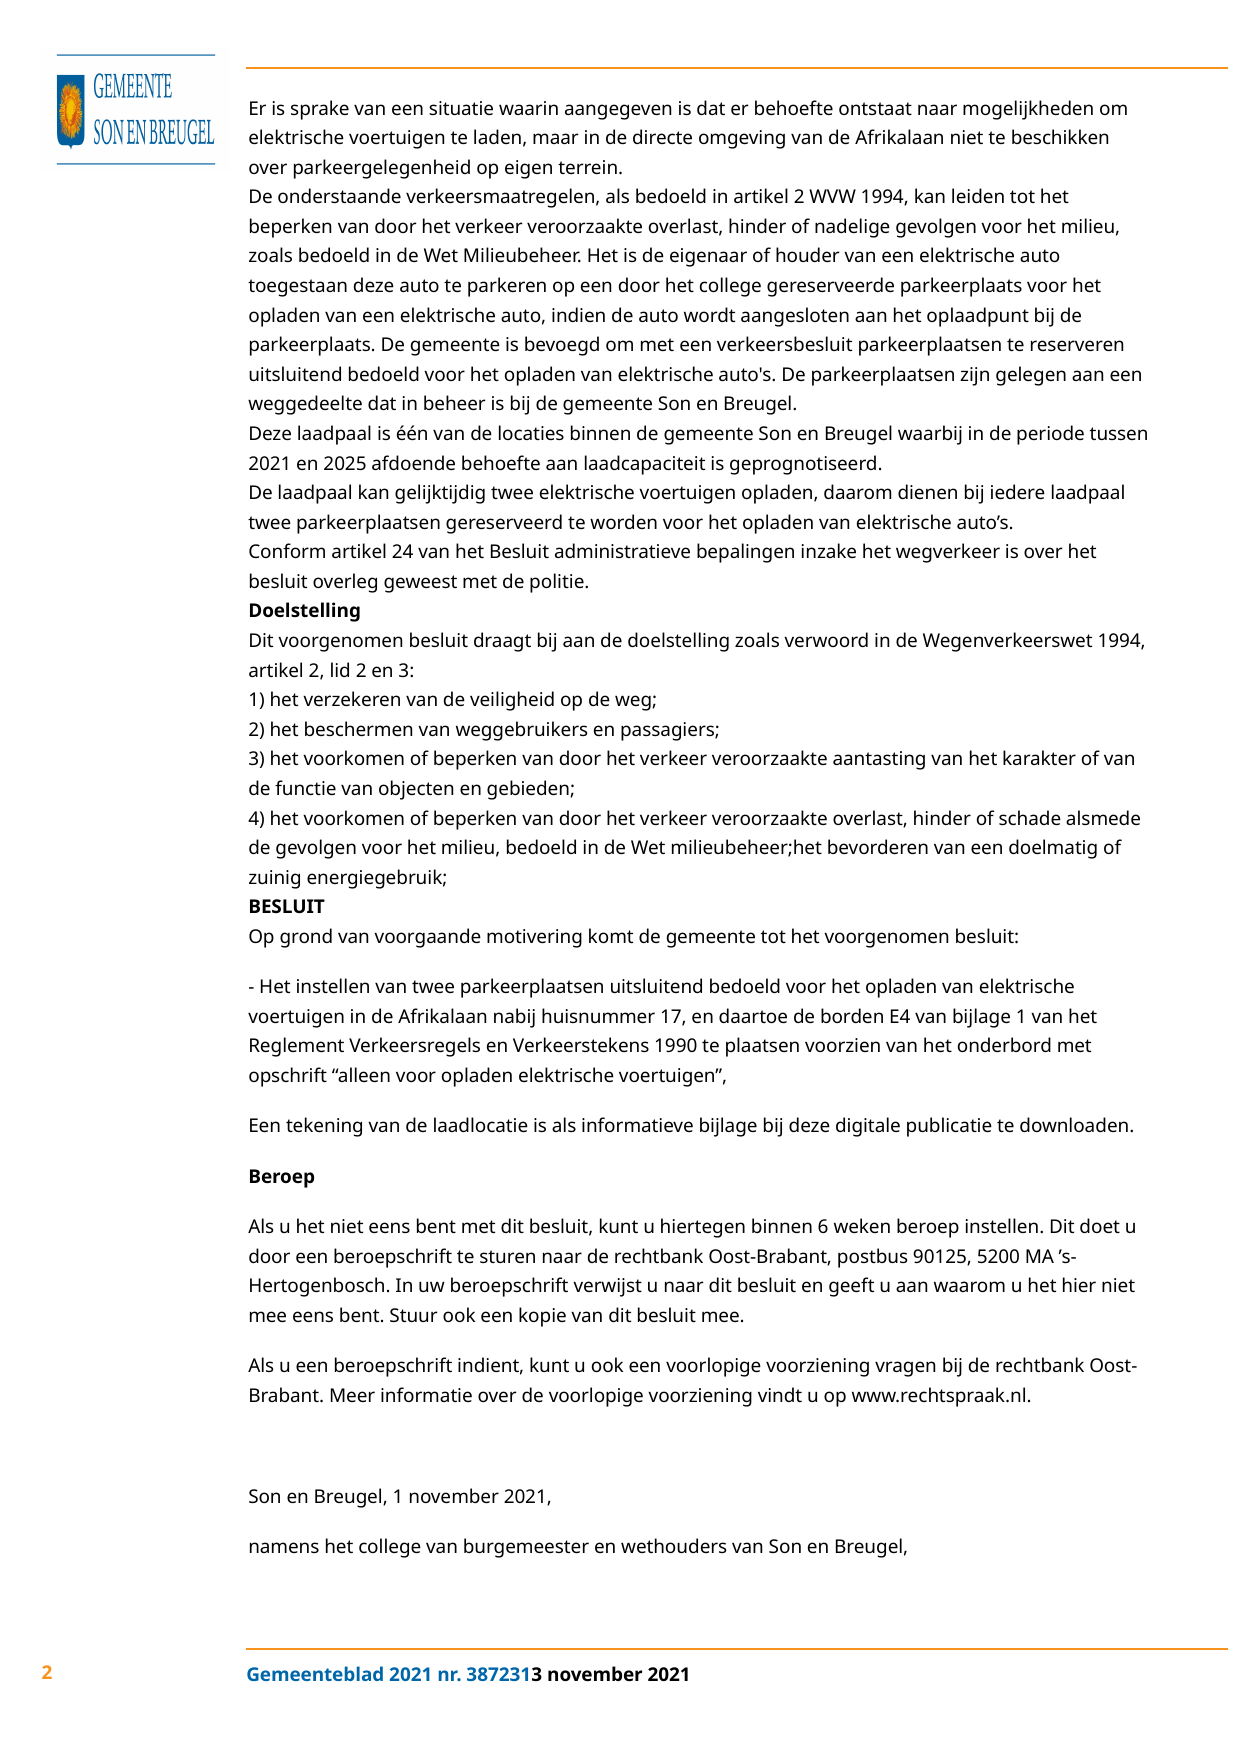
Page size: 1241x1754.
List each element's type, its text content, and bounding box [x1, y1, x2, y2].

text Als u een beroepschrift indient, kunt u ook een voorlopige voorziening vragen bij de rechtbank Oost-Brabant. Meer informatie over de voorlopige voorziening vindt u op www.rechtspraak.nl. [248, 1353, 1152, 1408]
text namens het college van burgemeester en wethouders van Son en Breugel, [248, 1533, 1152, 1559]
text Dit voorgenomen besluit draagt bij aan de doelstelling zoals verwoord in de Wegenverkeerswet 1994, artikel 2, lid 2 en 3: [248, 627, 1152, 683]
text 4) het voorkomen of beperken van door het verkeer veroorzaakte overlast, hinder of schade alsmede de gevolgen voor het milieu, bedoeld in de Wet milieubeheer;het bevorderen van een doelmatig of zuinig energiegebruik; [248, 805, 1152, 890]
text 1) het verzekeren van de veiligheid op de weg; [248, 686, 1152, 712]
text Beroep [248, 1163, 1152, 1189]
text De laadpaal kan gelijktijdig twee elektrische voertuigen opladen, daarom dienen bij iedere laadpaal twee parkeerplaatsen gereserveerd te worden voor het opladen van elektrische auto’s. [248, 479, 1152, 535]
text Een tekening van de laadlocatie is als informatieve bijlage bij deze digitale publicatie te downloaden. [248, 1113, 1152, 1138]
text De onderstaande verkeersmaatregelen, als bedoeld in artikel 2 WVW 1994, kan leiden tot het beperken van door het verkeer veroorzaakte overlast, hinder of nadelige gevolgen voor het milieu, zoals bedoeld in de Wet Milieubeheer. Het is de eigenaar of houder van een elektrische auto toegestaan deze auto te parkeren op een door het college gereserveerde parkeerplaats voor het opladen van een elektrische auto, indien de auto wordt aangesloten aan het oplaadpunt bij de parkeerplaats. De gemeente is bevoegd om met een verkeersbesluit parkeerplaatsen te reserveren uitsluitend bedoeld voor het opladen van elektrische auto's. De parkeerplaatsen zijn gelegen aan een weggedeelte dat in beheer is bij de gemeente Son en Breugel. [248, 183, 1152, 416]
text Doelstelling [248, 598, 1152, 623]
text BESLUIT [248, 893, 1152, 919]
picture [41, 47, 231, 172]
text Deze laadpaal is één van de locaties binnen de gemeente Son en Breugel waarbij in de periode tussen 2021 en 2025 afdoende behoefte aan laadcapaciteit is geprognotiseerd. [248, 420, 1152, 476]
text 3) het voorkomen of beperken van door het verkeer veroorzaakte aantasting van het karakter of van de functie van objecten en gebieden; [248, 746, 1152, 801]
text Op grond van voorgaande motivering komt de gemeente tot het voorgenomen besluit: [248, 923, 1152, 949]
text Son en Breugel, 1 november 2021, [248, 1483, 1152, 1509]
text 2) het beschermen van weggebruikers en passagiers; [248, 716, 1152, 742]
text Als u het niet eens bent met dit besluit, kunt u hiertegen binnen 6 weken beroep instellen. Dit doet u door een beroepschrift te sturen naar de rechtbank Oost-Brabant, postbus 90125, 5200 MA ’s-Hertogenbosch. In uw beroepschrift verwijst u naar dit besluit en geeft u aan waarom u het hier niet mee eens bent. Stuur ook een kopie van dit besluit mee. [248, 1213, 1152, 1328]
text Er is sprake van een situatie waarin aangegeven is dat er behoefte ontstaat naar mogelijkheden om elektrische voertuigen te laden, maar in de directe omgeving van de Afrikalaan niet te beschikken over parkeergelegenheid op eigen terrein. [248, 95, 1152, 180]
text - Het instellen van twee parkeerplaatsen uitsluitend bedoeld voor het opladen van elektrische voertuigen in de Afrikalaan nabij huisnummer 17, en daartoe de borden E4 van bijlage 1 van het Reglement Verkeersregels en Verkeerstekens 1990 te plaatsen voorzien van het onderbord met opschrift “alleen voor opladen elektrische voertuigen”, [248, 973, 1152, 1088]
text Conform artikel 24 van het Besluit administratieve bepalingen inzake het wegverkeer is over het besluit overleg geweest met de politie. [248, 538, 1152, 594]
